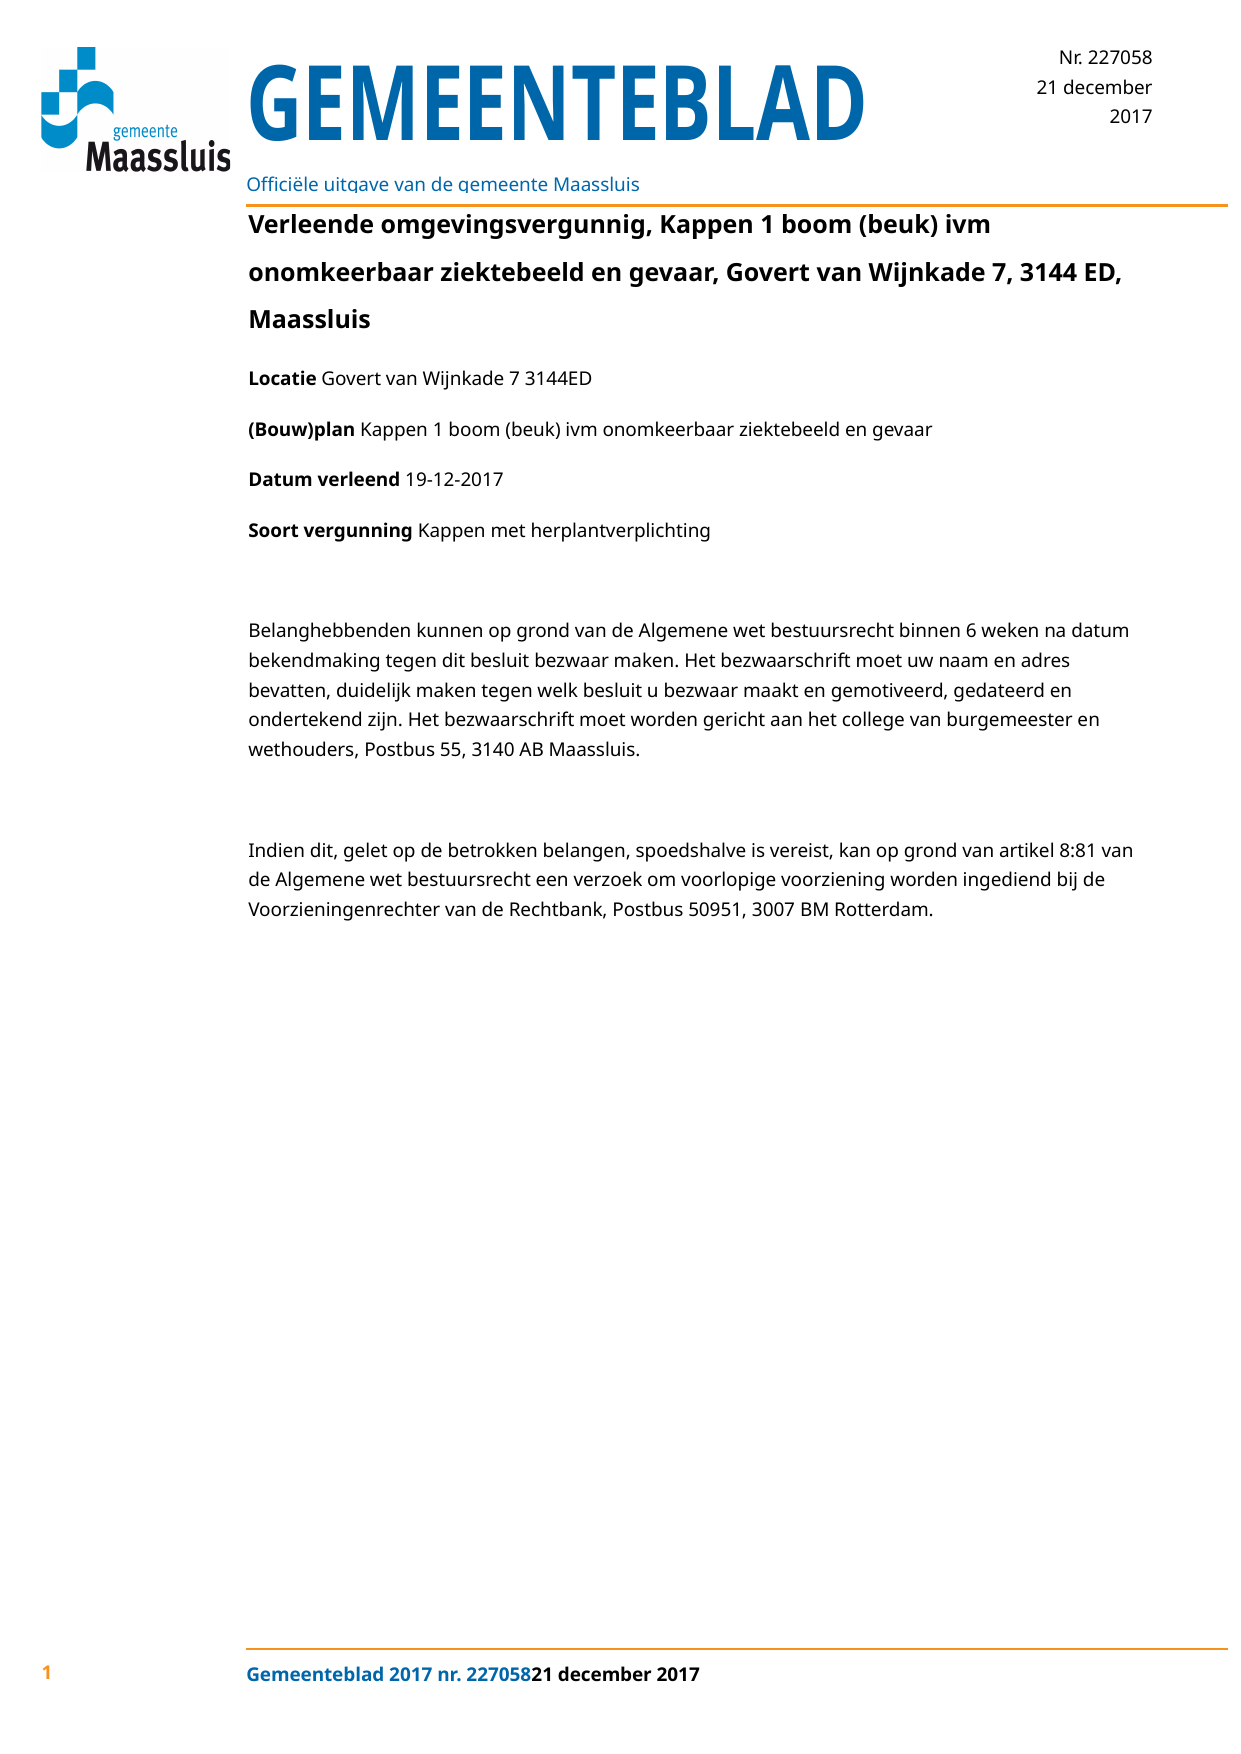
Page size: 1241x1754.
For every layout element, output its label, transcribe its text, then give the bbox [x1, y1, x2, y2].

text Locatie Govert van Wijnkade 7 3144ED [248, 366, 1152, 391]
text Soort vergunning Kappen met herplantverplichting [248, 517, 1152, 542]
text Datum verleend 19-12-2017 [248, 466, 1152, 492]
text Belanghebbenden kunnen op grond van de Algemene wet bestuursrecht binnen 6 weken na datum bekendmaking tegen dit besluit bezwaar maken. Het bezwaarschrift moet uw naam en adres bevatten, duidelijk maken tegen welk besluit u bezwaar maakt en gemotiveerd, gedateerd en ondertekend zijn. Het bezwaarschrift moet worden gericht aan het college van burgemeester en wethouders, Postbus 55, 3140 AB Maassluis. [248, 618, 1152, 762]
text Verleende omgevingsvergunnig, Kappen 1 boom (beuk) ivm onomkeerbaar ziektebeeld en gevaar, Govert van Wijnkade 7, 3144 ED, Maassluis [248, 207, 1152, 336]
picture [41, 47, 77, 92]
picture [41, 47, 231, 172]
text Indien dit, gelet op de betrokken belangen, spoedshalve is vereist, kan op grond van artikel 8:81 van de Algemene wet bestuursrecht een verzoek om voorlopige voorziening worden ingediend bij de Voorzieningenrechter van de Rechtbank, Postbus 50951, 3007 BM Rotterdam. [248, 837, 1152, 922]
text (Bouw)plan Kappen 1 boom (beuk) ivm onomkeerbaar ziektebeeld en gevaar [248, 416, 1152, 442]
